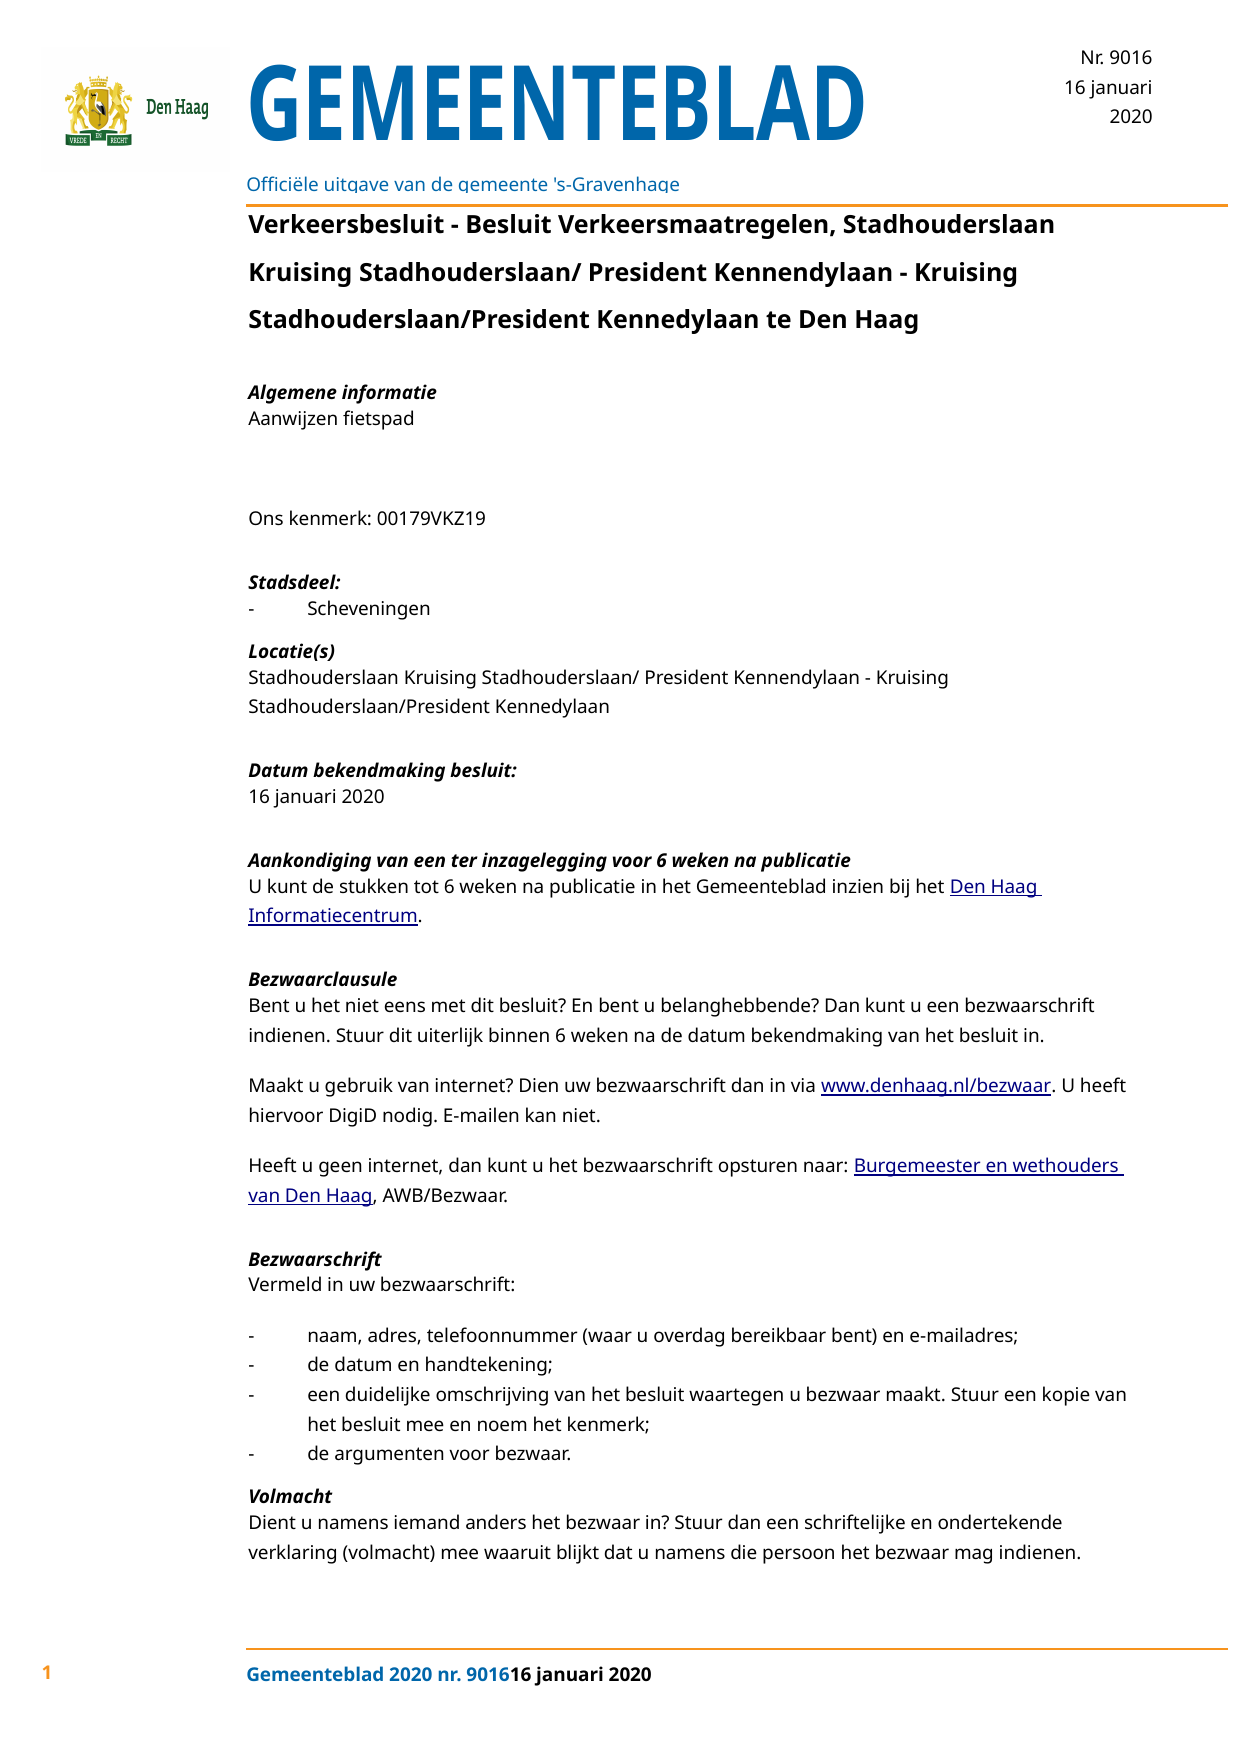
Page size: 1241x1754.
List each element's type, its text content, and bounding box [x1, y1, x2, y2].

text Maakt u gebruik van internet? Dien uw bezwaarschrift dan in via www.denhaag.nl/bezwaar. U heeft hiervoor DigiD nodig. E-mailen kan niet. [248, 1072, 1152, 1128]
text Stadhouderslaan Kruising Stadhouderslaan/ President Kennendylaan - Kruising Stadhouderslaan/President Kennedylaan [248, 664, 1152, 719]
text Dient u namens iemand anders het bezwaar in? Stuur dan een schriftelijke en ondertekende verklaring (volmacht) mee waaruit blijkt dat u namens die persoon het bezwaar mag indienen. [248, 1509, 1152, 1564]
text Bezwaarclausule [248, 967, 1152, 992]
list Scheveningen [248, 595, 1152, 621]
text Stadsdeel: [248, 569, 1152, 595]
text 16 januari 2020 [248, 783, 1152, 809]
text Aankondiging van een ter inzagelegging voor 6 weken na publicatie [248, 847, 1152, 873]
list een duidelijke omschrijving van het besluit waartegen u bezwaar maakt. Stuur een kopie van het besluit mee en noem het kenmerk; [248, 1381, 1152, 1437]
picture [41, 47, 231, 172]
text Aanwijzen fietspad [248, 405, 1152, 431]
list de argumenten voor bezwaar. [248, 1440, 1152, 1466]
text Datum bekendmaking besluit: [248, 758, 1152, 783]
text Vermeld in uw bezwaarschrift: [248, 1272, 1152, 1297]
text Algemene informatie [248, 379, 1152, 405]
text Ons kenmerk: 00179VKZ19 [248, 506, 1152, 531]
text Verkeersbesluit - Besluit Verkeersmaatregelen, Stadhouderslaan Kruising Stadhouderslaan/ President Kennendylaan - Kruising Stadhouderslaan/President Kennedylaan te Den Haag [248, 207, 1152, 336]
text Heeft u geen internet, dan kunt u het bezwaarschrift opsturen naar: Burgemeester en wethouders van Den Haag, AWB/Bezwaar. [248, 1152, 1152, 1208]
text Volmacht [248, 1483, 1152, 1509]
list naam, adres, telefoonnummer (waar u overdag bereikbaar bent) en e-mailadres; [248, 1322, 1152, 1348]
text Locatie(s) [248, 638, 1152, 664]
text U kunt de stukken tot 6 weken na publicatie in het Gemeenteblad inzien bij het Den Haag Informatiecentrum. [248, 873, 1152, 928]
text Bezwaarschrift [248, 1246, 1152, 1272]
list de datum en handtekening; [248, 1352, 1152, 1377]
text Bent u het niet eens met dit besluit? En bent u belanghebbende? Dan kunt u een bezwaarschrift indienen. Stuur dit uiterlijk binnen 6 weken na de datum bekendmaking van het besluit in. [248, 992, 1152, 1048]
